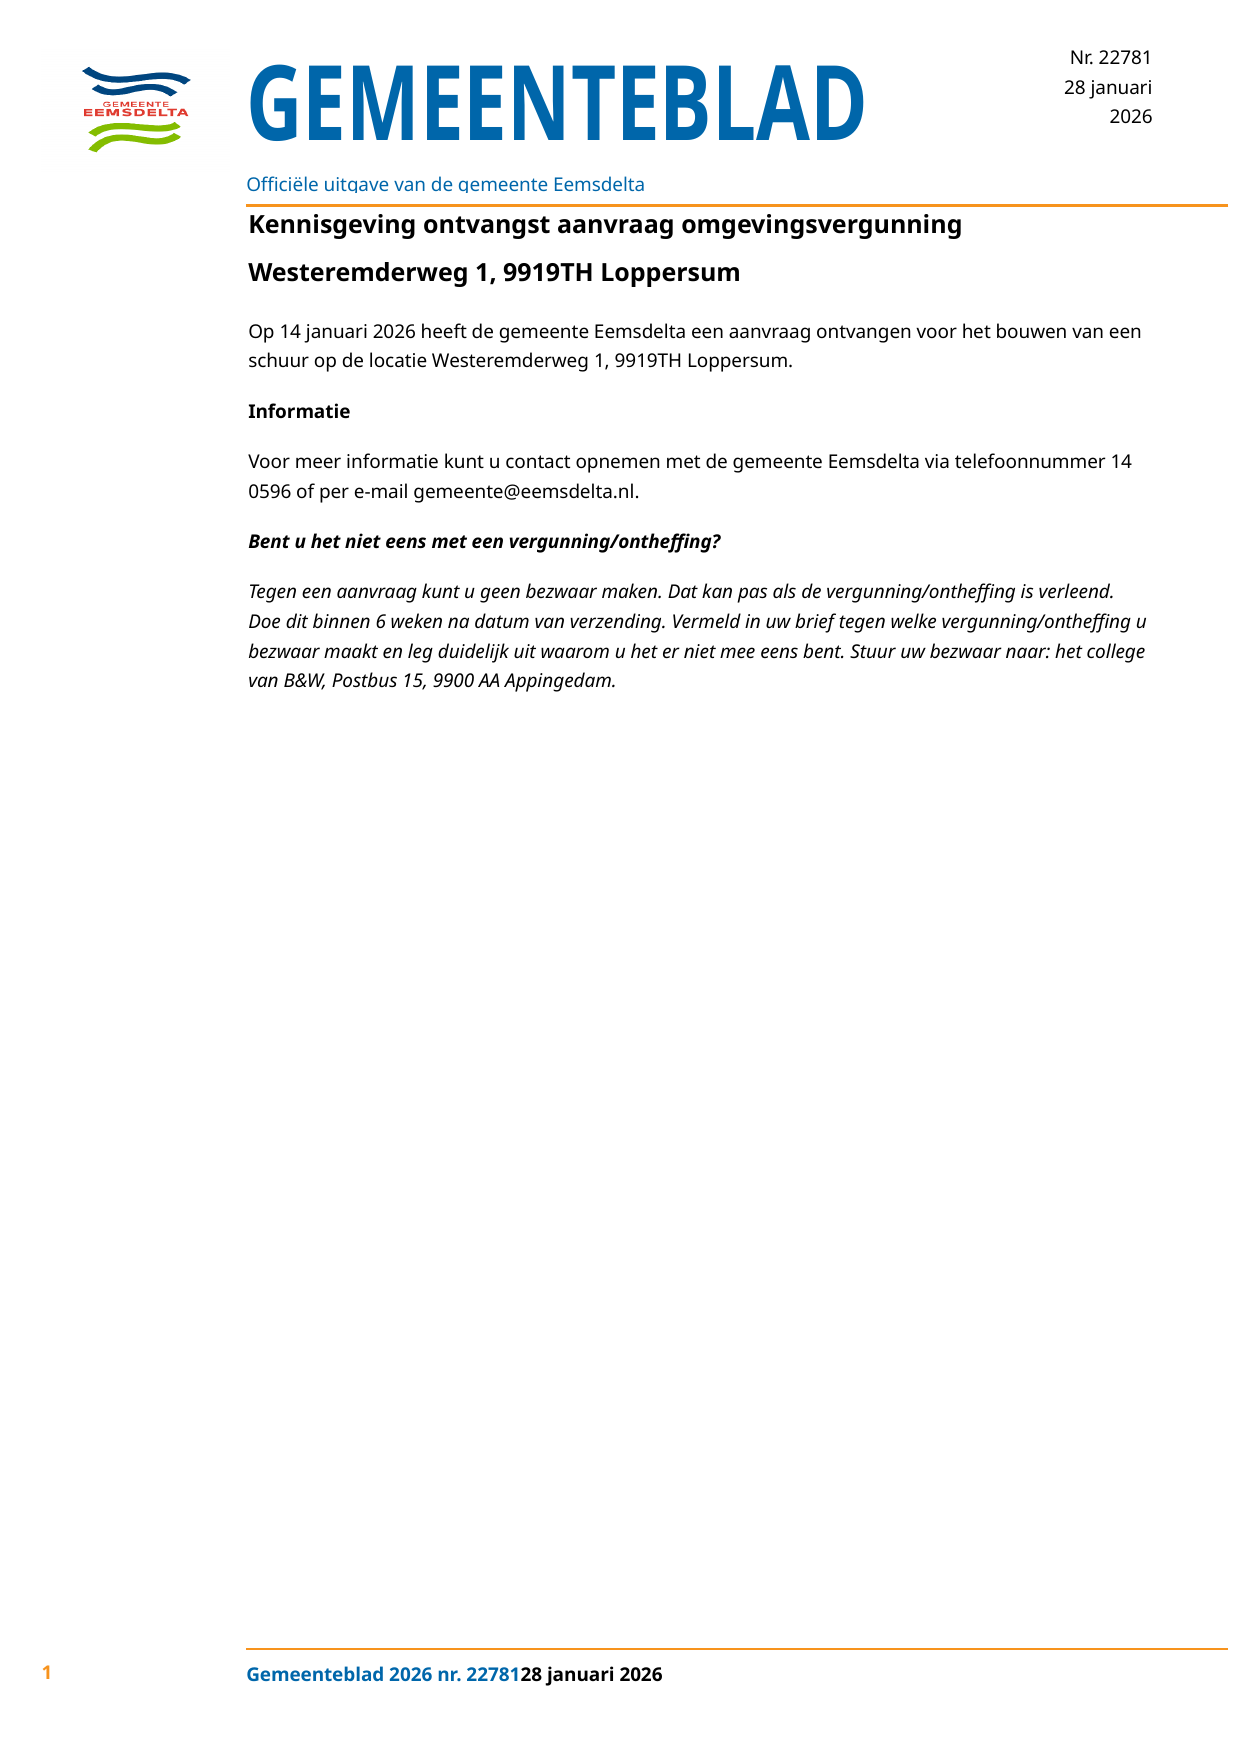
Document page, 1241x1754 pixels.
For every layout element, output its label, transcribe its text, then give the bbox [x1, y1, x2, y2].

text Bent u het niet eens met een vergunning/ontheffing? [248, 528, 1152, 554]
text Voor meer informatie kunt u contact opnemen met de gemeente Eemsdelta via telefoonnummer 14 0596 of per e-mail gemeente@eemsdelta.nl. [248, 448, 1152, 504]
text Tegen een aanvraag kunt u geen bezwaar maken. Dat kan pas als de vergunning/ontheffing is verleend. Doe dit binnen 6 weken na datum van verzending. Vermeld in uw brief tegen welke vergunning/ontheffing u bezwaar maakt en leg duidelijk uit waarom u het er niet mee eens bent. Stuur uw bezwaar naar: het college van B&W, Postbus 15, 9900 AA Appingedam. [248, 579, 1152, 693]
text Informatie [248, 398, 1152, 424]
picture [41, 47, 231, 172]
text Kennisgeving ontvangst aanvraag omgevingsvergunning Westeremderweg 1, 9919TH Loppersum [248, 207, 1152, 288]
text Op 14 januari 2026 heeft de gemeente Eemsdelta een aanvraag ontvangen voor het bouwen van een schuur op de locatie Westeremderweg 1, 9919TH Loppersum. [248, 318, 1152, 373]
